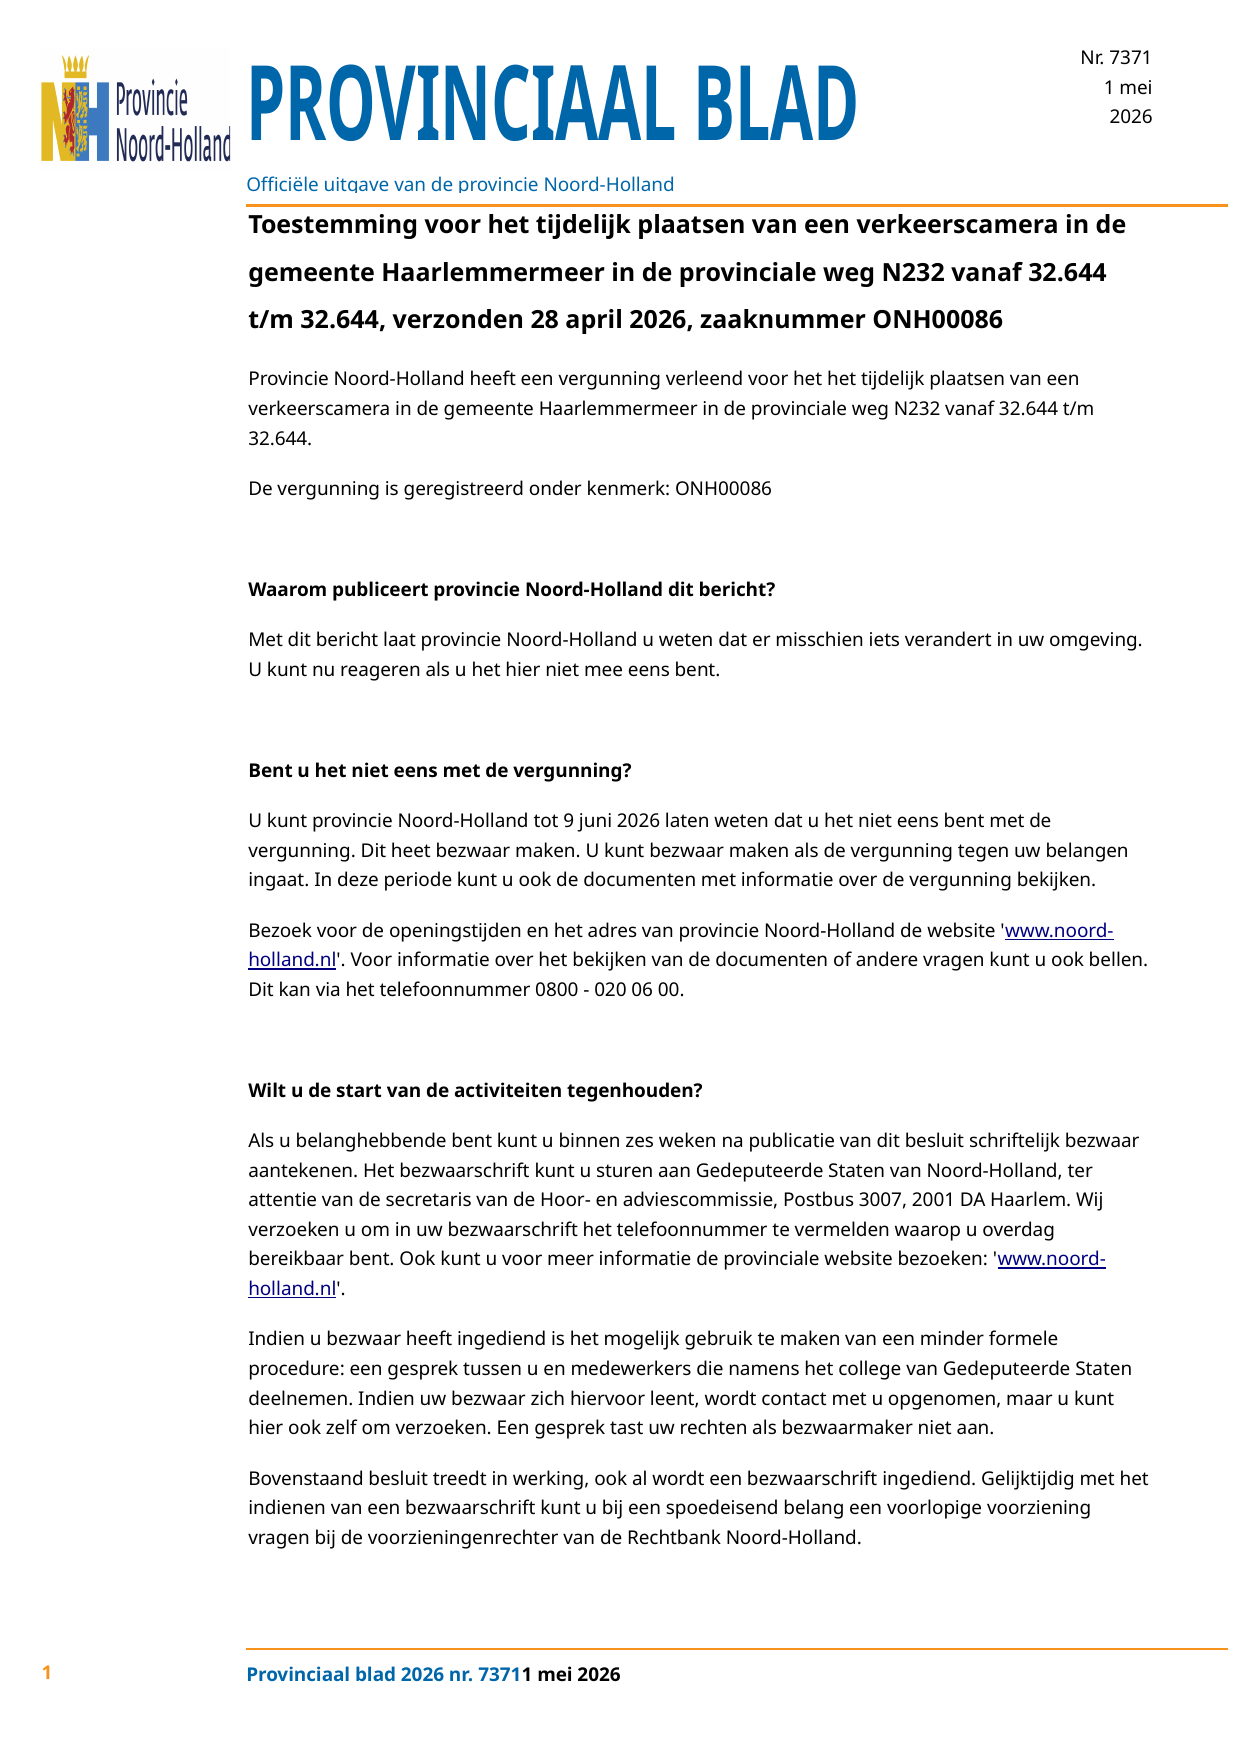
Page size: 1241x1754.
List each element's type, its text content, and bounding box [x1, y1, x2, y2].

text Met dit bericht laat provincie Noord-Holland u weten dat er misschien iets verandert in uw omgeving. U kunt nu reageren als u het hier niet mee eens bent. [248, 626, 1152, 682]
text Bezoek voor de openingstijden en het adres van provincie Noord-Holland de website 'www.noord-holland.nl'. Voor informatie over het bekijken van de documenten of andere vragen kunt u ook bellen. Dit kan via het telefoonnummer 0800 - 020 06 00. [248, 917, 1152, 1002]
picture [41, 47, 231, 172]
text Waarom publiceert provincie Noord-Holland dit bericht? [248, 576, 1152, 602]
text De vergunning is geregistreerd onder kenmerk: ONH00086 [248, 475, 1152, 501]
text Wilt u de start van de activiteiten tegenhouden? [248, 1077, 1152, 1102]
text Bent u het niet eens met de vergunning? [248, 757, 1152, 782]
text Indien u bezwaar heeft ingediend is het mogelijk gebruik te maken van een minder formele procedure: een gesprek tussen u en medewerkers die namens het college van Gedeputeerde Staten deelnemen. Indien uw bezwaar zich hiervoor leent, wordt contact met u opgenomen, maar u kunt hier ook zelf om verzoeken. Een gesprek tast uw rechten als bezwaarmaker niet aan. [248, 1326, 1152, 1440]
text Provincie Noord-Holland heeft een vergunning verleend voor het het tijdelijk plaatsen van een verkeerscamera in de gemeente Haarlemmermeer in de provinciale weg N232 vanaf 32.644 t/m 32.644. [248, 366, 1152, 450]
text Bovenstaand besluit treedt in werking, ook al wordt een bezwaarschrift ingediend. Gelijktijdig met het indienen van een bezwaarschrift kunt u bij een spoedeisend belang een voorlopige voorziening vragen bij de voorzieningenrechter van de Rechtbank Noord-Holland. [248, 1465, 1152, 1549]
text Toestemming voor het tijdelijk plaatsen van een verkeerscamera in de gemeente Haarlemmermeer in de provinciale weg N232 vanaf 32.644 t/m 32.644, verzonden 28 april 2026, zaaknummer ONH00086 [248, 207, 1152, 336]
text Als u belanghebbende bent kunt u binnen zes weken na publicatie van dit besluit schriftelijk bezwaar aantekenen. Het bezwaarschrift kunt u sturen aan Gedeputeerde Staten van Noord-Holland, ter attentie van de secretaris van de Hoor- en adviescommissie, Postbus 3007, 2001 DA Haarlem. Wij verzoeken u om in uw bezwaarschrift het telefoonnummer te vermelden waarop u overdag bereikbaar bent. Ook kunt u voor meer informatie de provinciale website bezoeken: 'www.noord-holland.nl'. [248, 1127, 1152, 1301]
text U kunt provincie Noord-Holland tot 9 juni 2026 laten weten dat u het niet eens bent met de vergunning. Dit heet bezwaar maken. U kunt bezwaar maken als de vergunning tegen uw belangen ingaat. In deze periode kunt u ook de documenten met informatie over de vergunning bekijken. [248, 807, 1152, 892]
